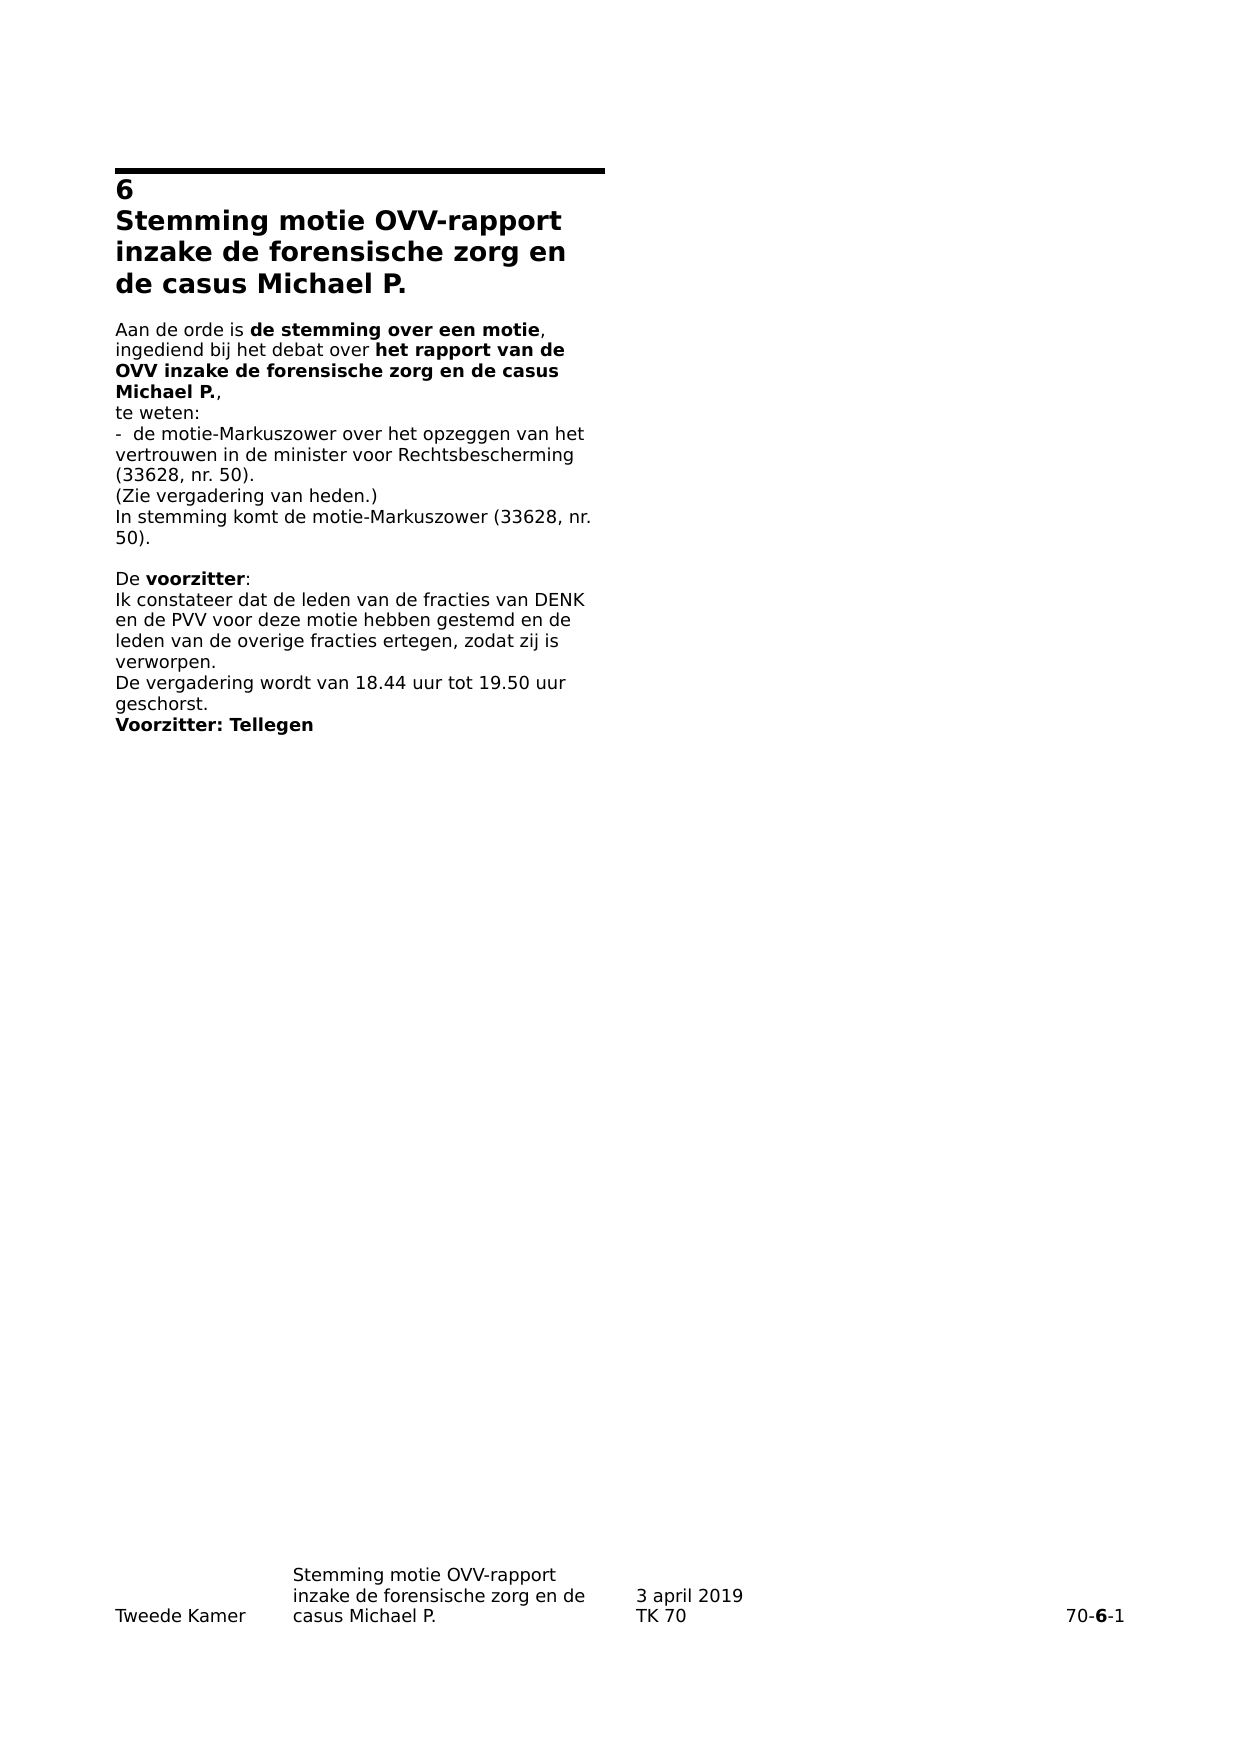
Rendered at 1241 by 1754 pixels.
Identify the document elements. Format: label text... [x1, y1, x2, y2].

title 6 Stemming motie OVV-rapport inzake de forensische zorg en de casus Michael P. [115, 174, 605, 299]
text In stemming komt de motie-Markuszower (33628, nr. 50). [115, 507, 605, 548]
text Voorzitter: Tellegen [115, 714, 605, 735]
text (Zie vergadering van heden.) [115, 486, 605, 507]
text De vergadering wordt van 18.44 uur tot 19.50 uur geschorst. [115, 673, 605, 714]
text Ik constateer dat de leden van de fracties van DENK en de PVV voor deze motie hebben gestemd en de leden van de overige fracties ertegen, zodat zij is verworpen. [115, 589, 605, 673]
list de motie-Markuszower over het opzeggen van het vertrouwen in de minister voor Rechtsbescherming (33628, nr. 50). [115, 423, 605, 486]
text te weten: [115, 403, 605, 423]
text Aan de orde is de stemming over een motie, ingediend bij het debat over het rapport van de OVV inzake de forensische zorg en de casus Michael P., [115, 319, 605, 403]
text De voorzitter: [115, 568, 605, 589]
